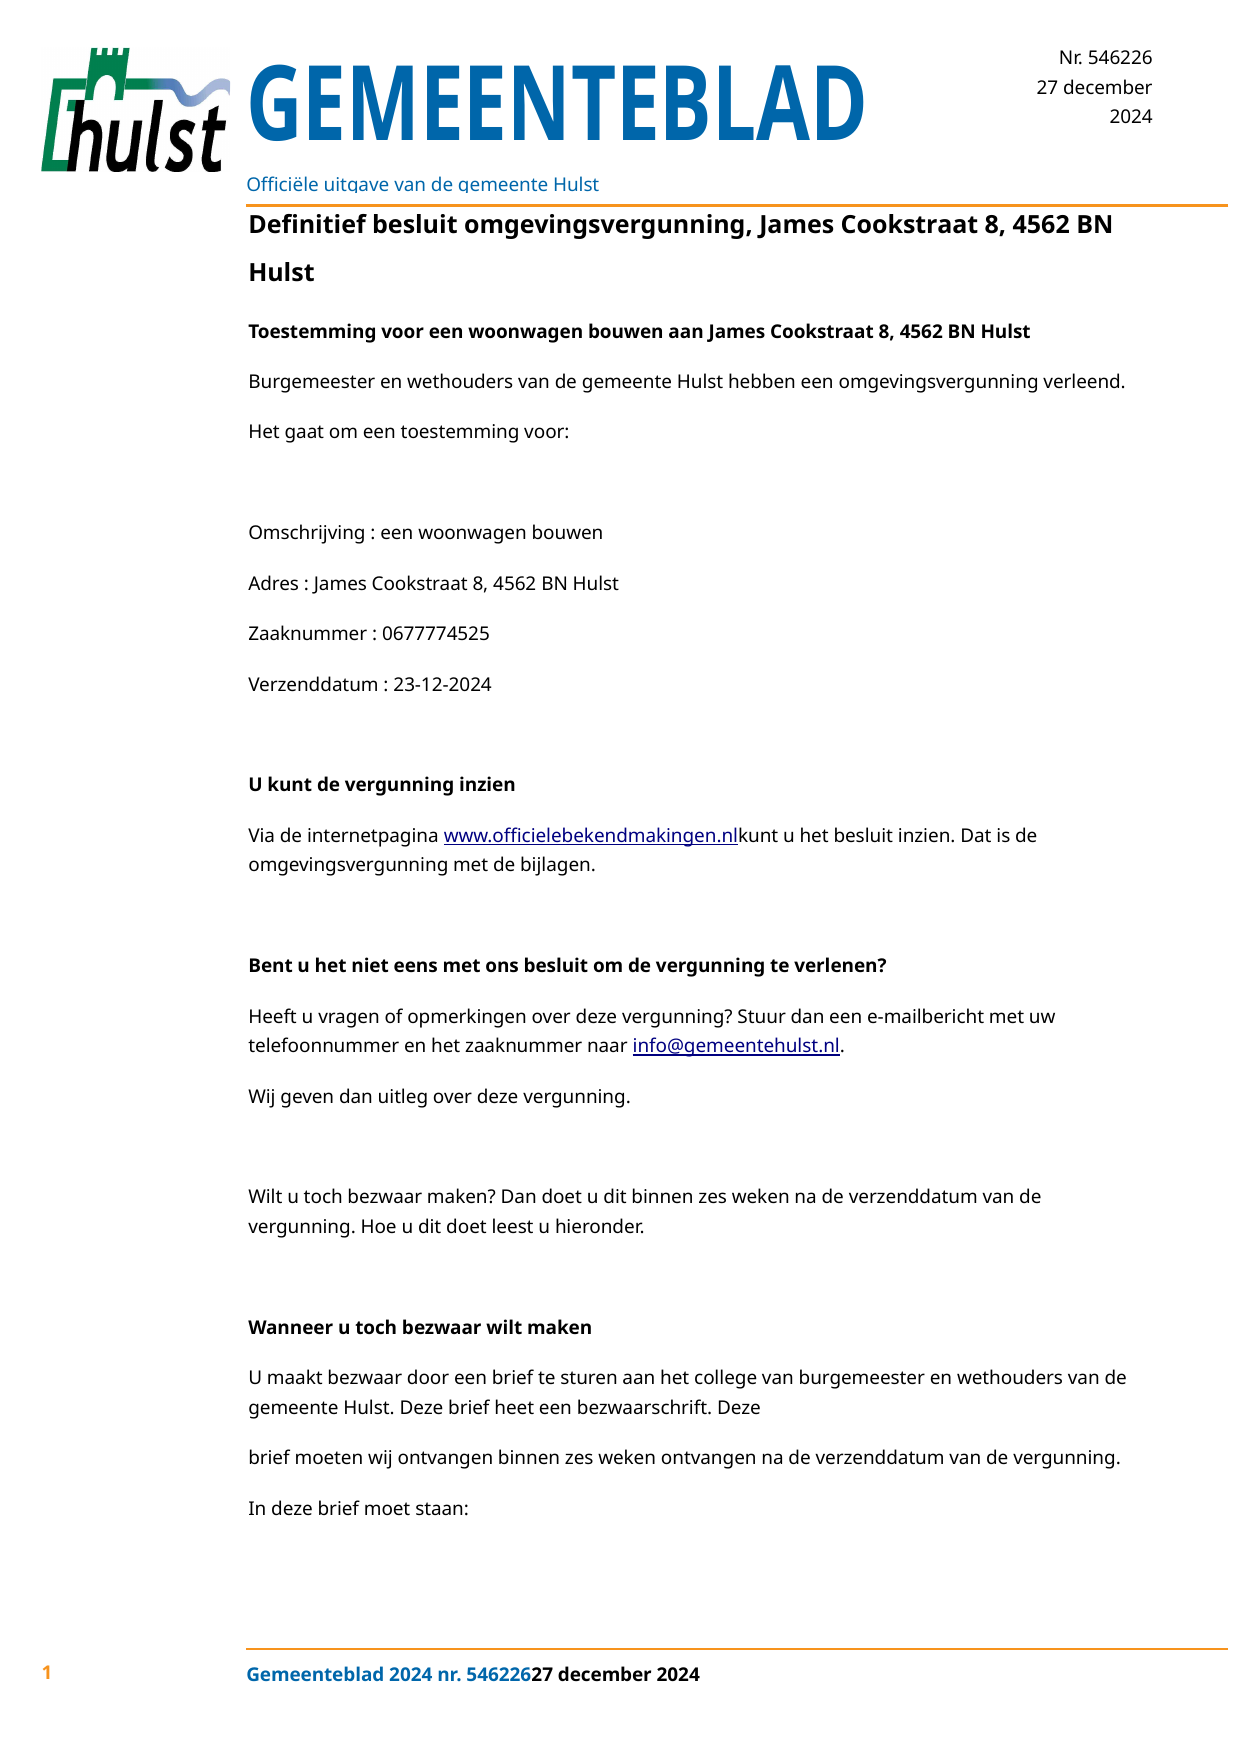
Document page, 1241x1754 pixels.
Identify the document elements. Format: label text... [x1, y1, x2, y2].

text Wij geven dan uitleg over deze vergunning. [248, 1083, 1152, 1109]
text brief moeten wij ontvangen binnen zes weken ontvangen na de verzenddatum van de vergunning. [248, 1444, 1152, 1470]
text In deze brief moet staan: [248, 1495, 1152, 1521]
text Via de internetpagina www.officielebekendmakingen.nlkunt u het besluit inzien. Dat is de omgevingsvergunning met de bijlagen. [248, 822, 1152, 877]
text Het gaat om een toestemming voor: [248, 419, 1152, 444]
text Wanneer u toch bezwaar wilt maken [248, 1314, 1152, 1340]
text Wilt u toch bezwaar maken? Dan doet u dit binnen zes weken na de verzenddatum van de vergunning. Hoe u dit doet leest u hieronder. [248, 1184, 1152, 1239]
text Definitief besluit omgevingsvergunning, James Cookstraat 8, 4562 BN Hulst [248, 207, 1152, 288]
text Omschrijving : een woonwagen bouwen [248, 519, 1152, 545]
text Bent u het niet eens met ons besluit om de vergunning te verlenen? [248, 952, 1152, 978]
text Verzenddatum : 23-12-2024 [248, 671, 1152, 697]
text Burgemeester en wethouders van de gemeente Hulst hebben een omgevingsvergunning verleend. [248, 368, 1152, 394]
text Adres : James Cookstraat 8, 4562 BN Hulst [248, 570, 1152, 596]
picture [41, 47, 231, 172]
text Toestemming voor een woonwagen bouwen aan James Cookstraat 8, 4562 BN Hulst [248, 318, 1152, 344]
text U maakt bezwaar door een brief te sturen aan het college van burgemeester en wethouders van de gemeente Hulst. Deze brief heet een bezwaarschrift. Deze [248, 1364, 1152, 1420]
text Heeft u vragen of opmerkingen over deze vergunning? Stuur dan een e-mailbericht met uw telefoonnummer en het zaaknummer naar info@gemeentehulst.nl. [248, 1003, 1152, 1058]
text Zaaknummer : 0677774525 [248, 620, 1152, 646]
text U kunt de vergunning inzien [248, 772, 1152, 797]
